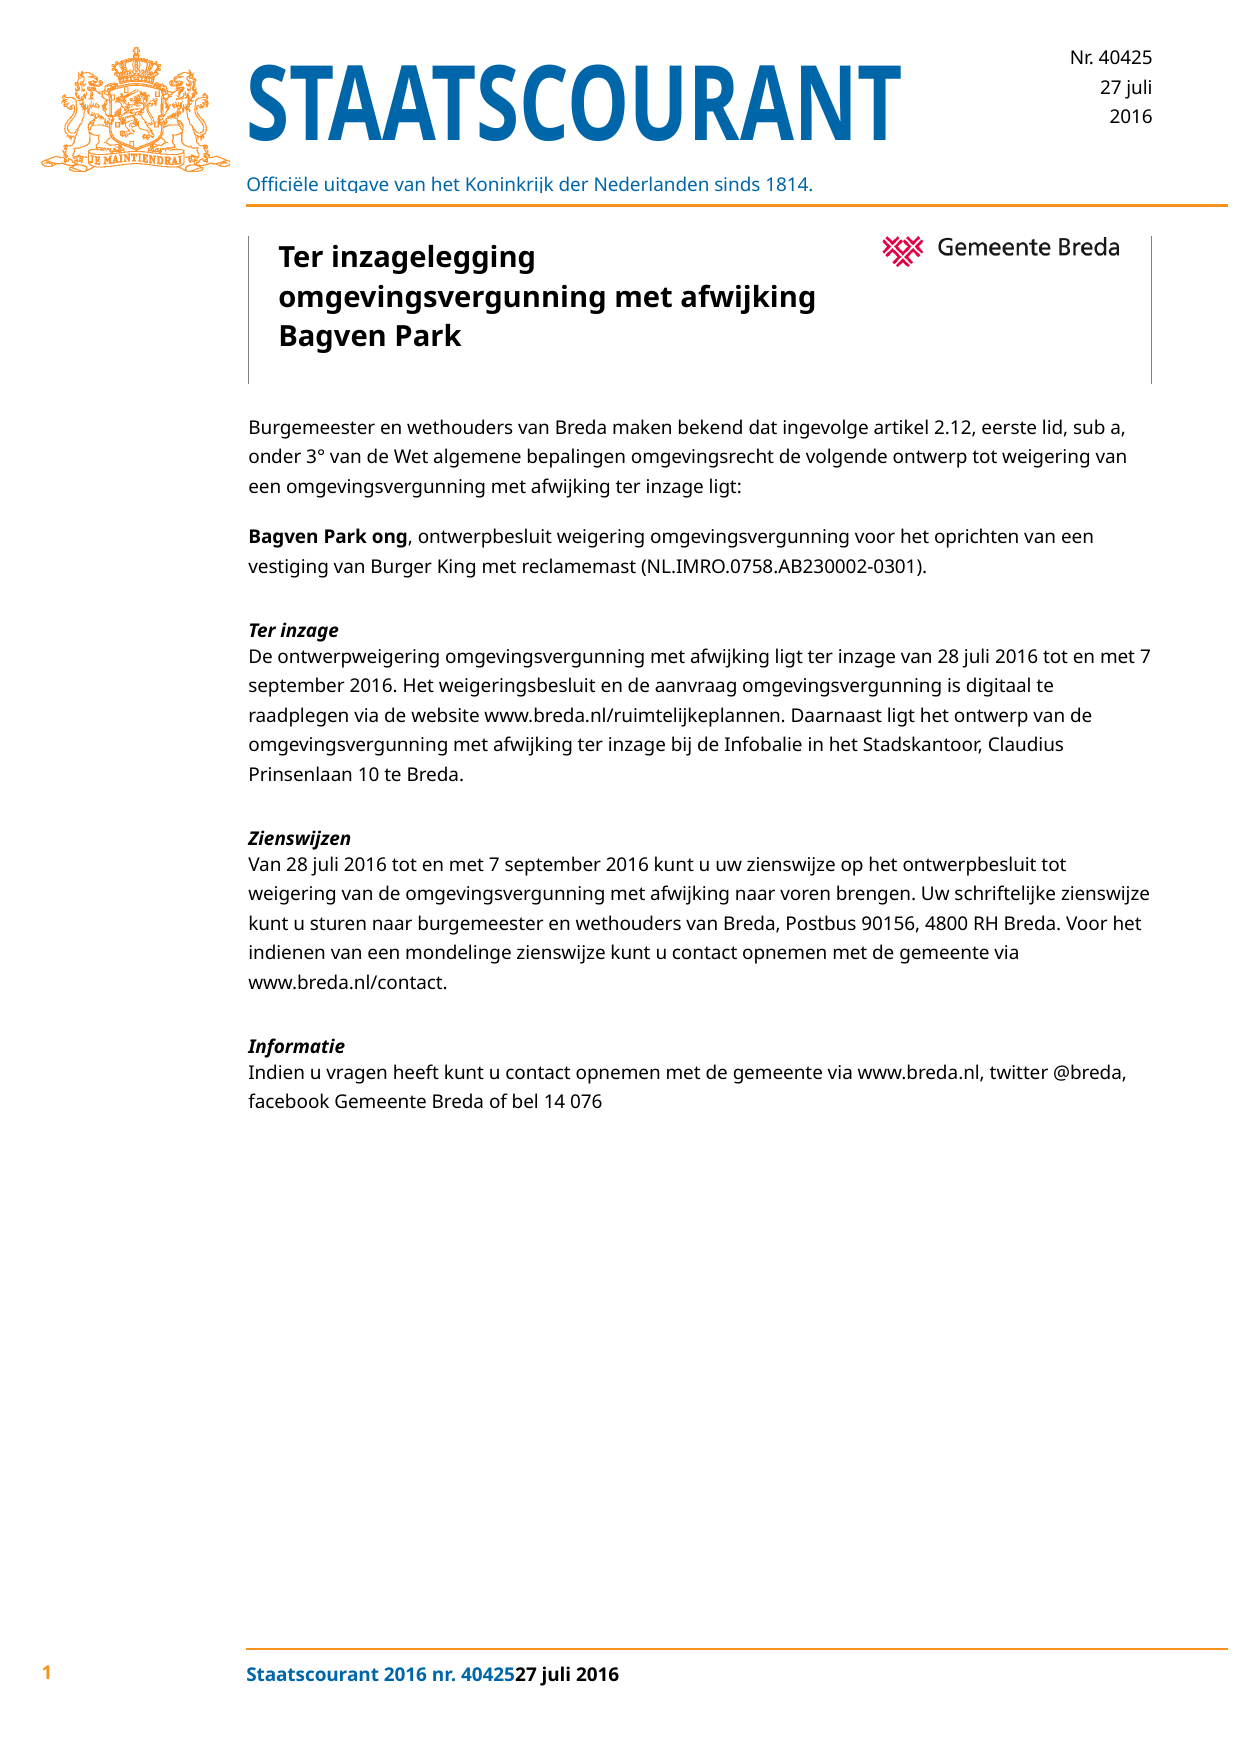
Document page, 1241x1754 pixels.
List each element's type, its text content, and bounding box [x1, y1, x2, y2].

text Zienswijzen [248, 825, 1152, 851]
table_header Ter inzagelegging omgevingsvergunning met afwijking Bagven Park [249, 236, 850, 384]
text Bagven Park ong, ontwerpbesluit weigering omgevingsvergunning voor het oprichten van een vestiging van Burger King met reclamemast (NL.IMRO.0758.AB230002-0301). [248, 523, 1152, 579]
picture [41, 47, 231, 172]
picture [882, 236, 1119, 267]
text Indien u vragen heeft kunt u contact opnemen met de gemeente via www.breda.nl, twitter @breda, facebook Gemeente Breda of bel 14 076 [248, 1059, 1152, 1114]
text Van 28 juli 2016 tot en met 7 september 2016 kunt u uw zienswijze op het ontwerpbesluit tot weigering van de omgevingsvergunning met afwijking naar voren brengen. Uw schriftelijke zienswijze kunt u sturen naar burgemeester en wethouders van Breda, Postbus 90156, 4800 RH Breda. Voor het indienen van een mondelinge zienswijze kunt u contact opnemen met de gemeente via www.breda.nl/contact. [248, 851, 1152, 995]
text Ter inzage [248, 617, 1152, 643]
text De ontwerpweigering omgevingsvergunning met afwijking ligt ter inzage van 28 juli 2016 tot en met 7 september 2016. Het weigeringsbesluit en de aanvraag omgevingsvergunning is digitaal te raadplegen via de website www.breda.nl/ruimtelijkeplannen. Daarnaast ligt het ontwerp van de omgevingsvergunning met afwijking ter inzage bij de Infobalie in het Stadskantoor, Claudius Prinsenlaan 10 te Breda. [248, 643, 1152, 787]
table_header [850, 236, 1151, 384]
text Informatie [248, 1033, 1152, 1059]
text Burgemeester en wethouders van Breda maken bekend dat ingevolge artikel 2.12, eerste lid, sub a, onder 3° van de Wet algemene bepalingen omgevingsrecht de volgende ontwerp tot weigering van een omgevingsvergunning met afwijking ter inzage ligt: [248, 414, 1152, 499]
